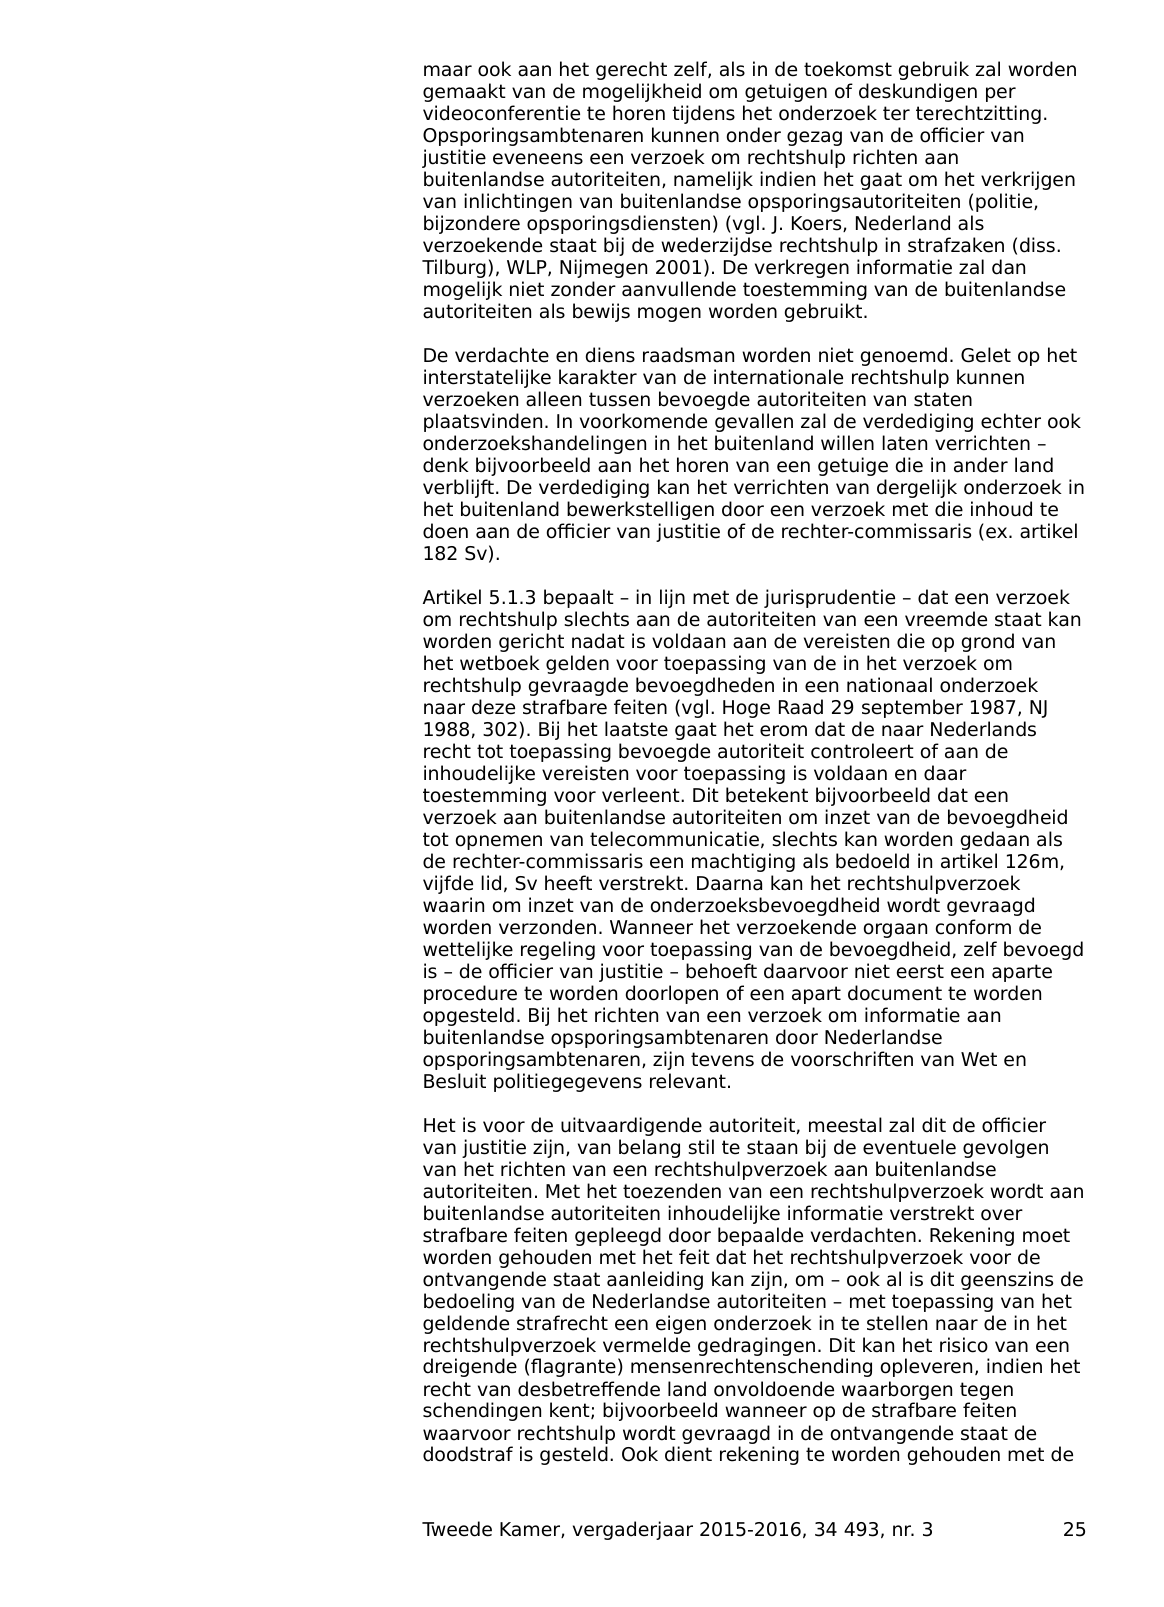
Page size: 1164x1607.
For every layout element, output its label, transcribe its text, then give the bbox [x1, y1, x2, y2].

text Artikel 5.1.3 bepaalt – in lijn met de jurisprudentie – dat een verzoek om rechtshulp slechts aan de autoriteiten van een vreemde staat kan worden gericht nadat is voldaan aan de vereisten die op grond van het wetboek gelden voor toepassing van de in het verzoek om rechtshulp gevraagde bevoegdheden in een nationaal onderzoek naar deze strafbare feiten (vgl. Hoge Raad 29 september 1987, NJ 1988, 302). Bij het laatste gaat het erom dat de naar Nederlands recht tot toepassing bevoegde autoriteit controleert of aan de inhoudelijke vereisten voor toepassing is voldaan en daar toestemming voor verleent. Dit betekent bijvoorbeeld dat een verzoek aan buitenlandse autoriteiten om inzet van de bevoegdheid tot opnemen van telecommunicatie, slechts kan worden gedaan als de rechter-commissaris een machtiging als bedoeld in artikel 126m, vijfde lid, Sv heeft verstrekt. Daarna kan het rechtshulpverzoek waarin om inzet van de onderzoeksbevoegdheid wordt gevraagd worden verzonden. Wanneer het verzoekende orgaan conform de wettelijke regeling voor toepassing van de bevoegdheid, zelf bevoegd is – de officier van justitie – behoeft daarvoor niet eerst een aparte procedure te worden doorlopen of een apart document te worden opgesteld. Bij het richten van een verzoek om informatie aan buitenlandse opsporingsambtenaren door Nederlandse opsporingsambtenaren, zijn tevens de voorschriften van Wet en Besluit politiegegevens relevant. [422, 587, 1087, 1092]
text Het is voor de uitvaardigende autoriteit, meestal zal dit de officier van justitie zijn, van belang stil te staan bij de eventuele gevolgen van het richten van een rechtshulpverzoek aan buitenlandse autoriteiten. Met het toezenden van een rechtshulpverzoek wordt aan buitenlandse autoriteiten inhoudelijke informatie verstrekt over strafbare feiten gepleegd door bepaalde verdachten. Rekening moet worden gehouden met het feit dat het rechtshulpverzoek voor de ontvangende staat aanleiding kan zijn, om – ook al is dit geenszins de bedoeling van de Nederlandse autoriteiten – met toepassing van het geldende strafrecht een eigen onderzoek in te stellen naar de in het rechtshulpverzoek vermelde gedragingen. Dit kan het risico van een dreigende (flagrante) mensenrechtenschending opleveren, indien het recht van desbetreffende land onvoldoende waarborgen tegen schendingen kent; bijvoorbeeld wanneer op de strafbare feiten waarvoor rechtshulp wordt gevraagd in de ontvangende staat de doodstraf is gesteld. Ook dient rekening te worden gehouden met de [422, 1115, 1087, 1466]
text maar ook aan het gerecht zelf, als in de toekomst gebruik zal worden gemaakt van de mogelijkheid om getuigen of deskundigen per videoconferentie te horen tijdens het onderzoek ter terechtzitting. Opsporingsambtenaren kunnen onder gezag van de officier van justitie eveneens een verzoek om rechtshulp richten aan buitenlandse autoriteiten, namelijk indien het gaat om het verkrijgen van inlichtingen van buitenlandse opsporingsautoriteiten (politie, bijzondere opsporingsdiensten) (vgl. J. Koers, Nederland als verzoekende staat bij de wederzijdse rechtshulp in strafzaken (diss. Tilburg), WLP, Nijmegen 2001). De verkregen informatie zal dan mogelijk niet zonder aanvullende toestemming van de buitenlandse autoriteiten als bewijs mogen worden gebruikt. [422, 59, 1087, 323]
text De verdachte en diens raadsman worden niet genoemd. Gelet op het interstatelijke karakter van de internationale rechtshulp kunnen verzoeken alleen tussen bevoegde autoriteiten van staten plaatsvinden. In voorkomende gevallen zal de verdediging echter ook onderzoekshandelingen in het buitenland willen laten verrichten – denk bijvoorbeeld aan het horen van een getuige die in ander land verblijft. De verdediging kan het verrichten van dergelijk onderzoek in het buitenland bewerkstelligen door een verzoek met die inhoud te doen aan de officier van justitie of de rechter-commissaris (ex. artikel 182 Sv). [422, 345, 1087, 565]
